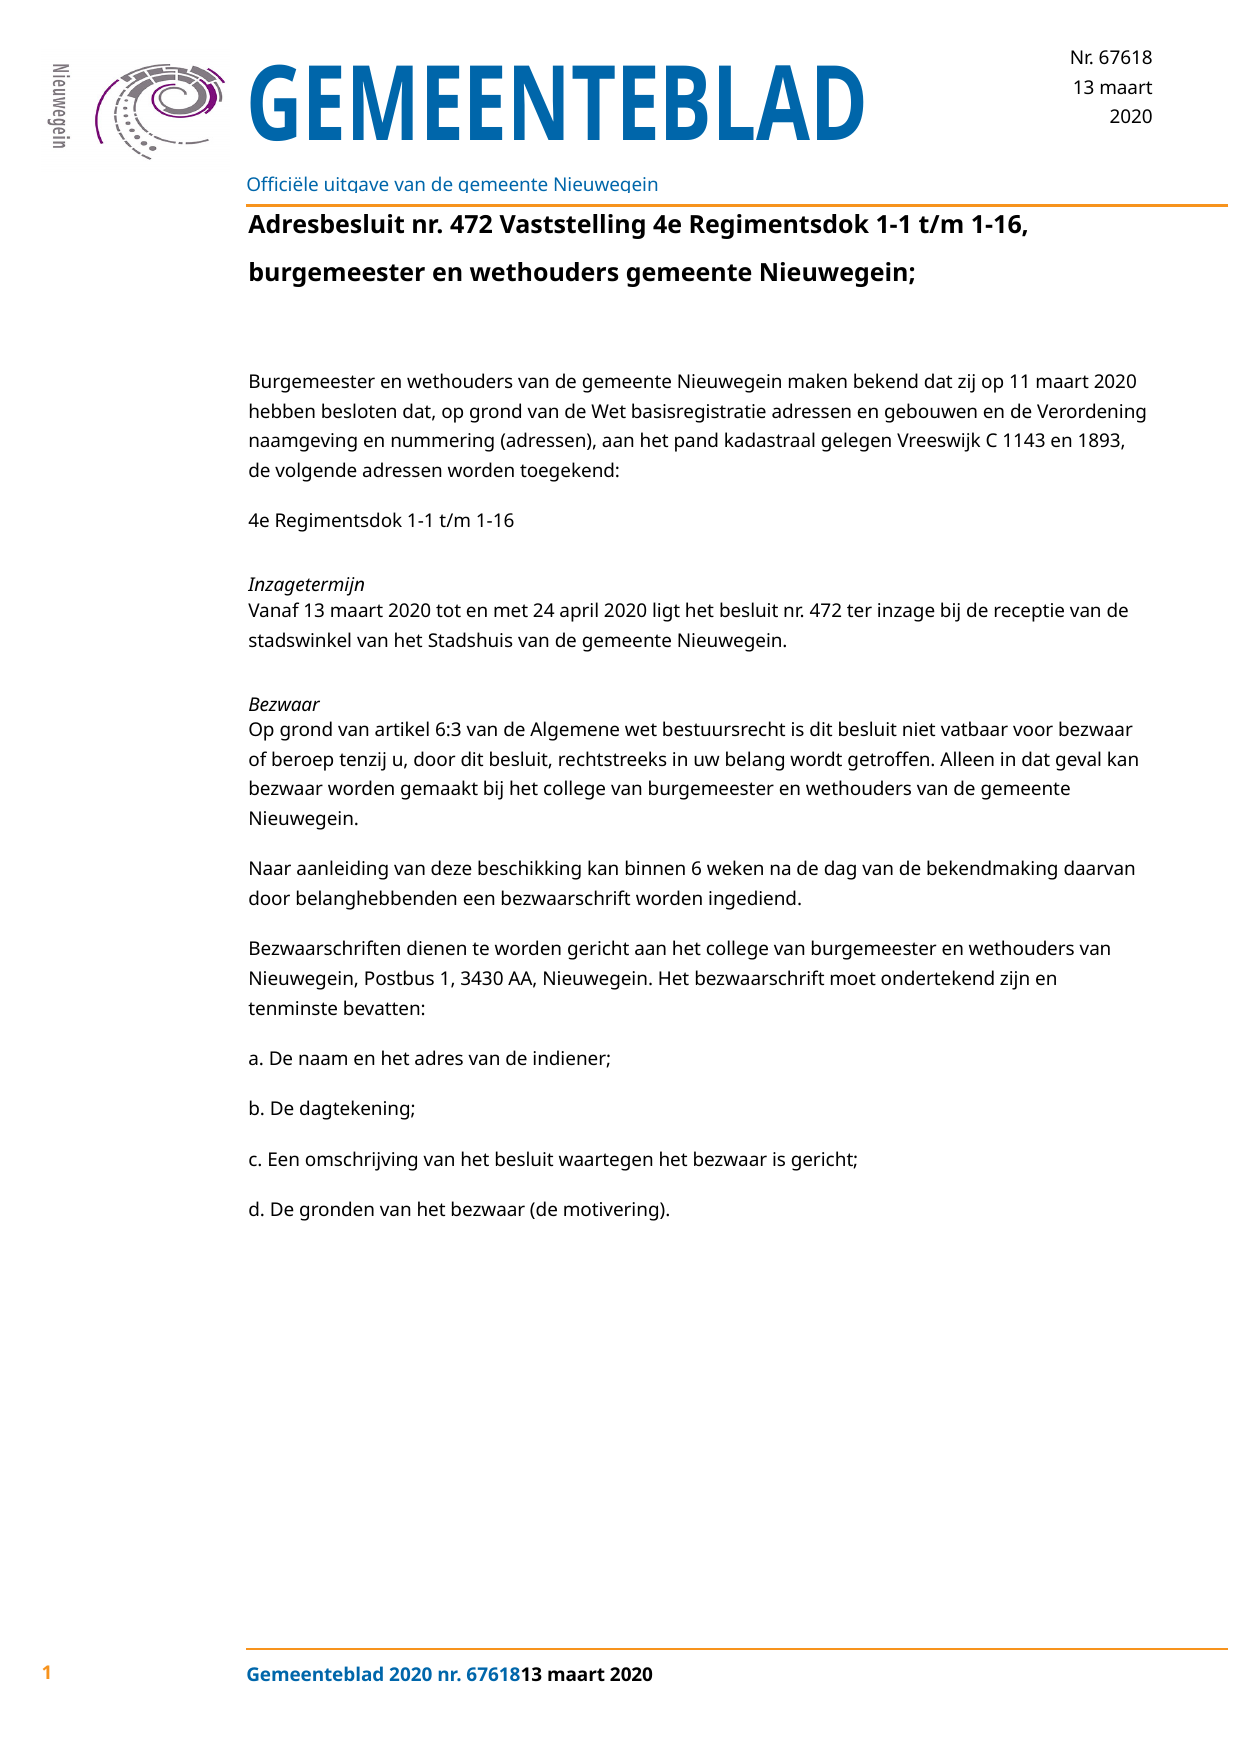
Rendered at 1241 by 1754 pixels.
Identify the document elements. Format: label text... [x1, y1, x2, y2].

text b. De dagtekening; [248, 1096, 1152, 1121]
text a. De naam en het adres van de indiener; [248, 1045, 1152, 1071]
text Op grond van artikel 6:3 van de Algemene wet bestuursrecht is dit besluit niet vatbaar voor bezwaar of beroep tenzij u, door dit besluit, rechtstreeks in uw belang wordt getroffen. Alleen in dat geval kan bezwaar worden gemaakt bij het college van burgemeester en wethouders van de gemeente Nieuwegein. [248, 716, 1152, 831]
text Naar aanleiding van deze beschikking kan binnen 6 weken na de dag van de bekendmaking daarvan door belanghebbenden een bezwaarschrift worden ingediend. [248, 856, 1152, 911]
picture [41, 47, 231, 172]
text Bezwaarschriften dienen te worden gericht aan het college van burgemeester en wethouders van Nieuwegein, Postbus 1, 3430 AA, Nieuwegein. Het bezwaarschrift moet ondertekend zijn en tenminste bevatten: [248, 936, 1152, 1021]
text Inzagetermijn [248, 571, 1152, 597]
text Vanaf 13 maart 2020 tot en met 24 april 2020 ligt het besluit nr. 472 ter inzage bij de receptie van de stadswinkel van het Stadshuis van de gemeente Nieuwegein. [248, 597, 1152, 652]
text Burgemeester en wethouders van de gemeente Nieuwegein maken bekend dat zij op 11 maart 2020 hebben besloten dat, op grond van de Wet basisregistratie adressen en gebouwen en de Verordening naamgeving en nummering (adressen), aan het pand kadastraal gelegen Vreeswijk C 1143 en 1893, de volgende adressen worden toegekend: [248, 368, 1152, 483]
text c. Een omschrijving van het besluit waartegen het bezwaar is gericht; [248, 1146, 1152, 1172]
text Bezwaar [248, 691, 1152, 716]
text Adresbesluit nr. 472 Vaststelling 4e Regimentsdok 1-1 t/m 1-16, burgemeester en wethouders gemeente Nieuwegein; [248, 207, 1152, 288]
text d. De gronden van het bezwaar (de motivering). [248, 1196, 1152, 1222]
text 4e Regimentsdok 1-1 t/m 1-16 [248, 507, 1152, 533]
